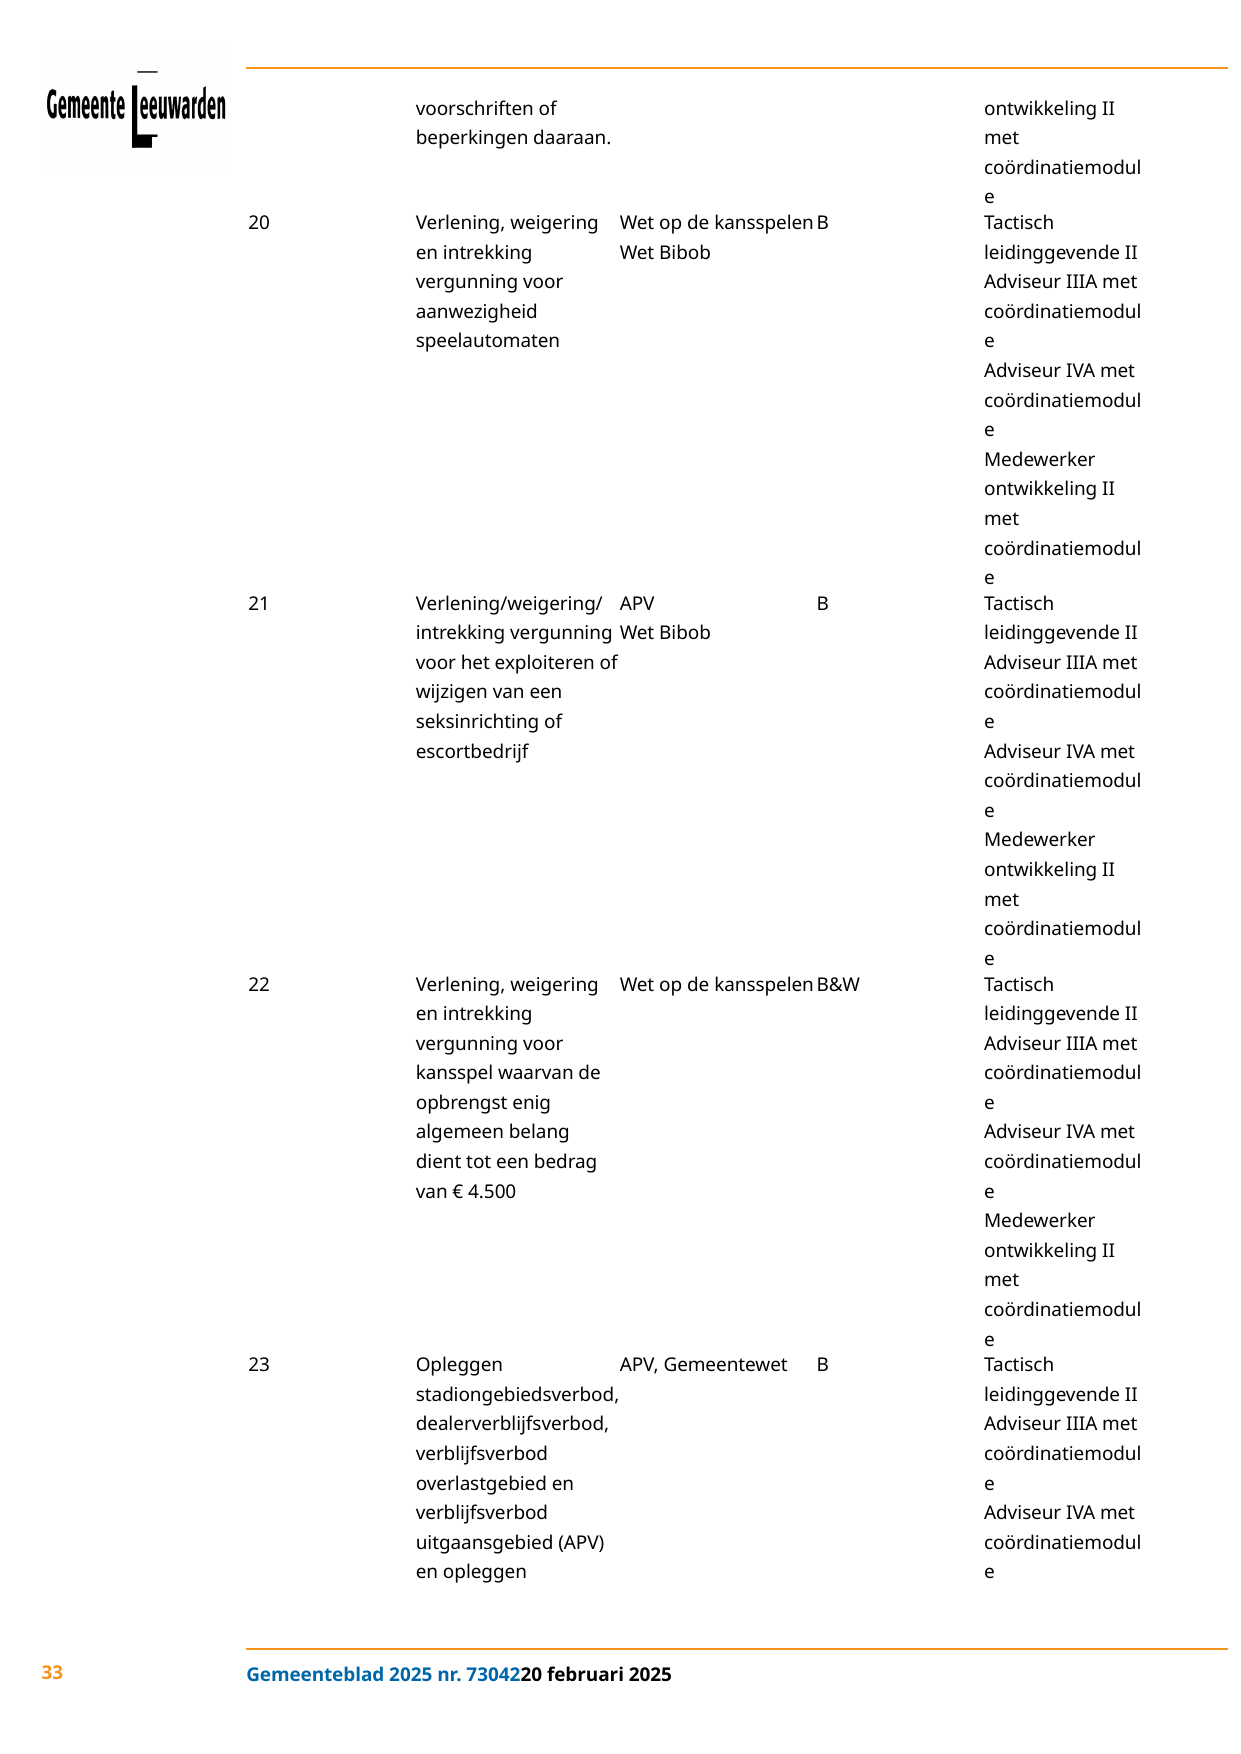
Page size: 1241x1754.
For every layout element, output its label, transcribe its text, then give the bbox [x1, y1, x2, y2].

table_cell B&W [816, 971, 984, 1351]
table_cell Verlening/weigering/intrekking vergunning voor het exploiteren of wijzigen van een seksinrichting of escortbedrijf [416, 590, 619, 971]
table_cell 20 [248, 209, 416, 590]
table_cell B [816, 209, 984, 590]
table_cell Wet op de kansspelen Wet Bibob [620, 209, 816, 590]
table_cell B [816, 1351, 984, 1584]
table_cell 22 [248, 971, 416, 1351]
table_cell voorschriften of beperkingen daaraan. [416, 95, 619, 209]
table_cell 21 [248, 590, 416, 971]
table_cell ontwikkeling II met coördinatiemodule [984, 95, 1152, 209]
table_cell B [816, 590, 984, 971]
picture [41, 47, 231, 172]
table_cell Tactisch leidinggevende II Adviseur IIIA met coördinatiemodule Adviseur IVA met coördinatiemodule Medewerker ontwikkeling II met coördinatiemodule [984, 590, 1152, 971]
table_cell Tactisch leidinggevende II Adviseur IIIA met coördinatiemodule Adviseur IVA met coördinatiemodule Medewerker ontwikkeling II met coördinatiemodule [984, 209, 1152, 590]
table_cell [816, 95, 984, 209]
table_cell Tactisch leidinggevende II Adviseur IIIA met coördinatiemodule Adviseur IVA met coördinatiemodule [984, 1351, 1152, 1584]
table_cell Wet op de kansspelen [620, 971, 816, 1351]
table_cell Verlening, weigering en intrekking vergunning voor aanwezigheid speelautomaten [416, 209, 619, 590]
table_cell Verlening, weigering en intrekking vergunning voor kansspel waarvan de opbrengst enig algemeen belang dient tot een bedrag van € 4.500 [416, 971, 619, 1351]
table_cell Opleggen stadiongebiedsverbod, dealerverblijfsverbod, verblijfsverbod overlastgebied en verblijfsverbod uitgaansgebied (APV) en opleggen [416, 1351, 619, 1584]
table_cell [620, 95, 816, 209]
table_cell 23 [248, 1351, 416, 1584]
table_cell APV Wet Bibob [620, 590, 816, 971]
table_cell Tactisch leidinggevende II Adviseur IIIA met coördinatiemodule Adviseur IVA met coördinatiemodule Medewerker ontwikkeling II met coördinatiemodule [984, 971, 1152, 1351]
table_cell APV, Gemeentewet [620, 1351, 816, 1584]
table_cell [248, 95, 416, 209]
